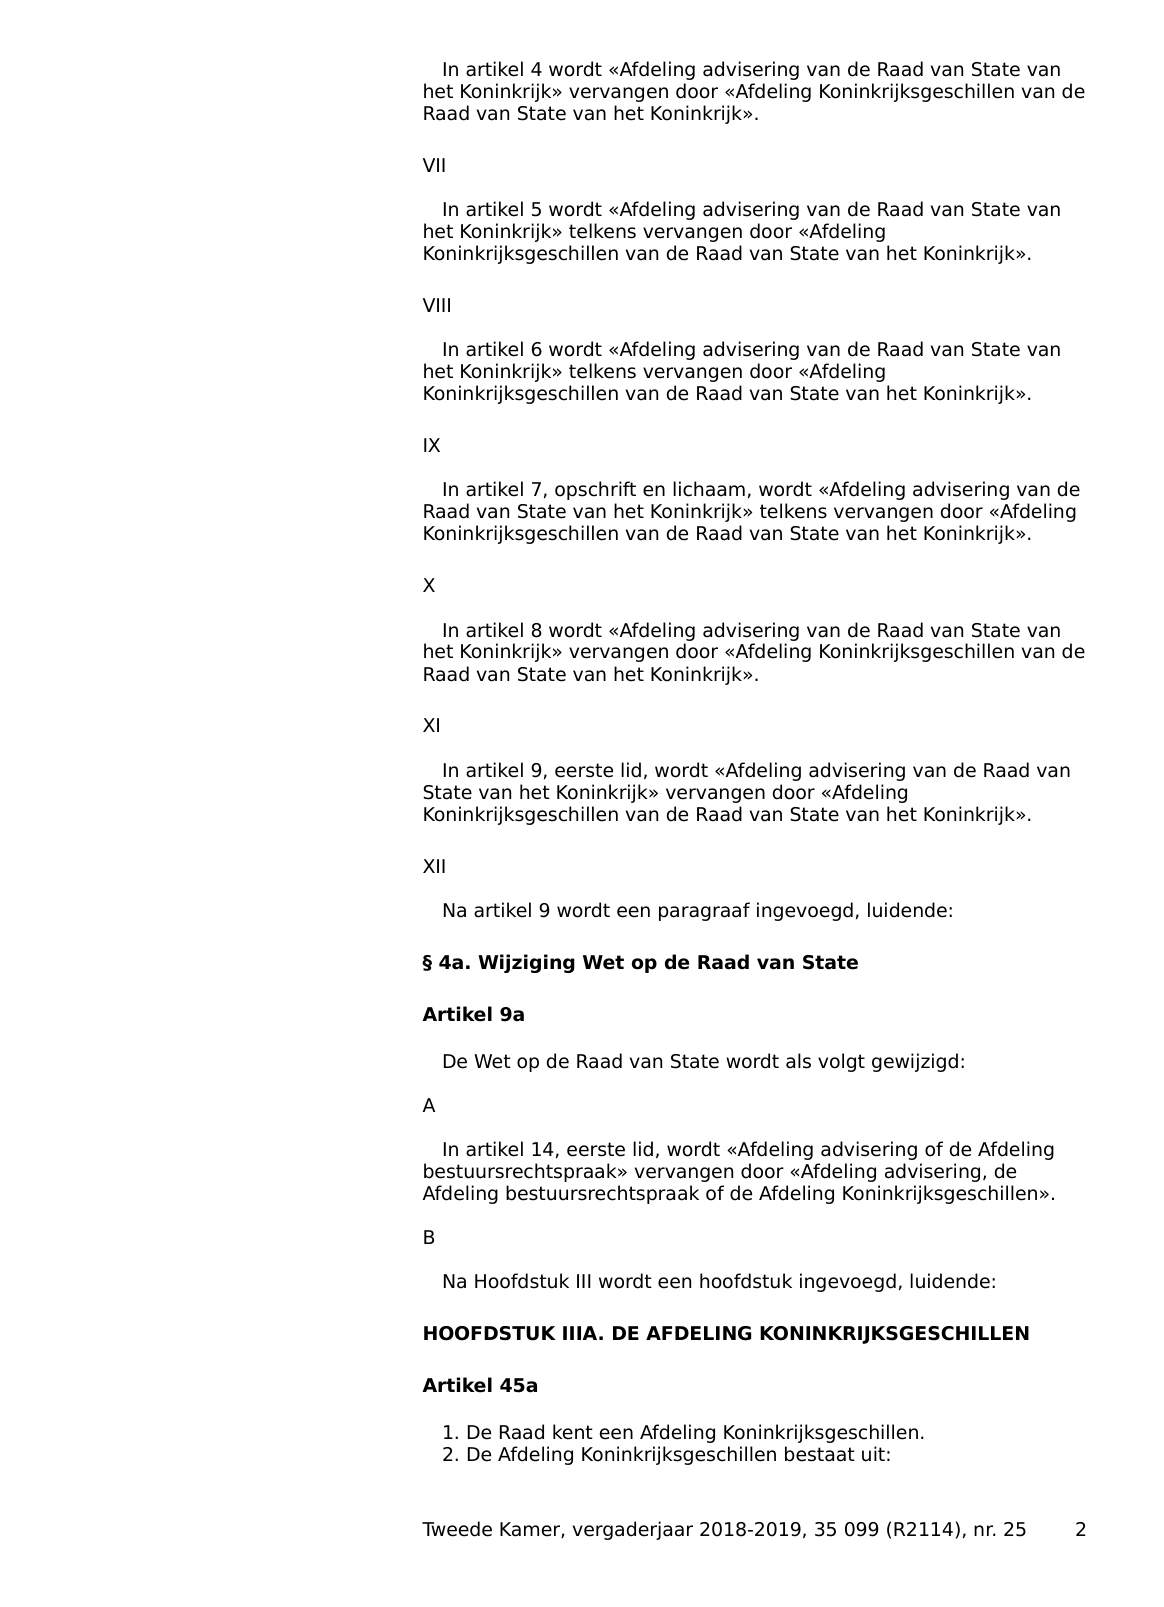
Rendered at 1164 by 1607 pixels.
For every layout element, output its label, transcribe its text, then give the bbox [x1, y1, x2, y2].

subtitle VII [422, 155, 1087, 177]
subtitle VIII [422, 295, 1087, 317]
subtitle HOOFDSTUK IIIA. DE AFDELING KONINKRIJKSGESCHILLEN [422, 1323, 1087, 1345]
text In artikel 6 wordt «Afdeling advisering van de Raad van State van het Koninkrijk» telkens vervangen door «Afdeling Koninkrijksgeschillen van de Raad van State van het Koninkrijk». [422, 339, 1087, 405]
subtitle XI [422, 715, 1087, 737]
text In artikel 8 wordt «Afdeling advisering van de Raad van State van het Koninkrijk» vervangen door «Afdeling Koninkrijksgeschillen van de Raad van State van het Koninkrijk». [422, 619, 1087, 685]
text 2. De Afdeling Koninkrijksgeschillen bestaat uit: [422, 1444, 1087, 1466]
text Na artikel 9 wordt een paragraaf ingevoegd, luidende: [422, 900, 1087, 922]
subtitle Artikel 9a [422, 1004, 1087, 1026]
text Na Hoofdstuk III wordt een hoofdstuk ingevoegd, luidende: [422, 1271, 1087, 1293]
text In artikel 14, eerste lid, wordt «Afdeling advisering of de Afdeling bestuursrechtspraak» vervangen door «Afdeling advisering, de Afdeling bestuursrechtspraak of de Afdeling Koninkrijksgeschillen». [422, 1139, 1087, 1205]
text In artikel 9, eerste lid, wordt «Afdeling advisering van de Raad van State van het Koninkrijk» vervangen door «Afdeling Koninkrijksgeschillen van de Raad van State van het Koninkrijk». [422, 759, 1087, 826]
text A [422, 1095, 1087, 1117]
subtitle Artikel 45a [422, 1375, 1087, 1397]
subtitle § 4a. Wijziging Wet op de Raad van State [422, 952, 1087, 974]
text In artikel 4 wordt «Afdeling advisering van de Raad van State van het Koninkrijk» vervangen door «Afdeling Koninkrijksgeschillen van de Raad van State van het Koninkrijk». [422, 59, 1087, 125]
text 1. De Raad kent een Afdeling Koninkrijksgeschillen. [422, 1422, 1087, 1444]
subtitle XII [422, 856, 1087, 877]
subtitle IX [422, 435, 1087, 457]
text B [422, 1227, 1087, 1249]
text In artikel 7, opschrift en lichaam, wordt «Afdeling advisering van de Raad van State van het Koninkrijk» telkens vervangen door «Afdeling Koninkrijksgeschillen van de Raad van State van het Koninkrijk». [422, 479, 1087, 545]
text De Wet op de Raad van State wordt als volgt gewijzigd: [422, 1051, 1087, 1073]
subtitle X [422, 575, 1087, 597]
text In artikel 5 wordt «Afdeling advisering van de Raad van State van het Koninkrijk» telkens vervangen door «Afdeling Koninkrijksgeschillen van de Raad van State van het Koninkrijk». [422, 199, 1087, 265]
